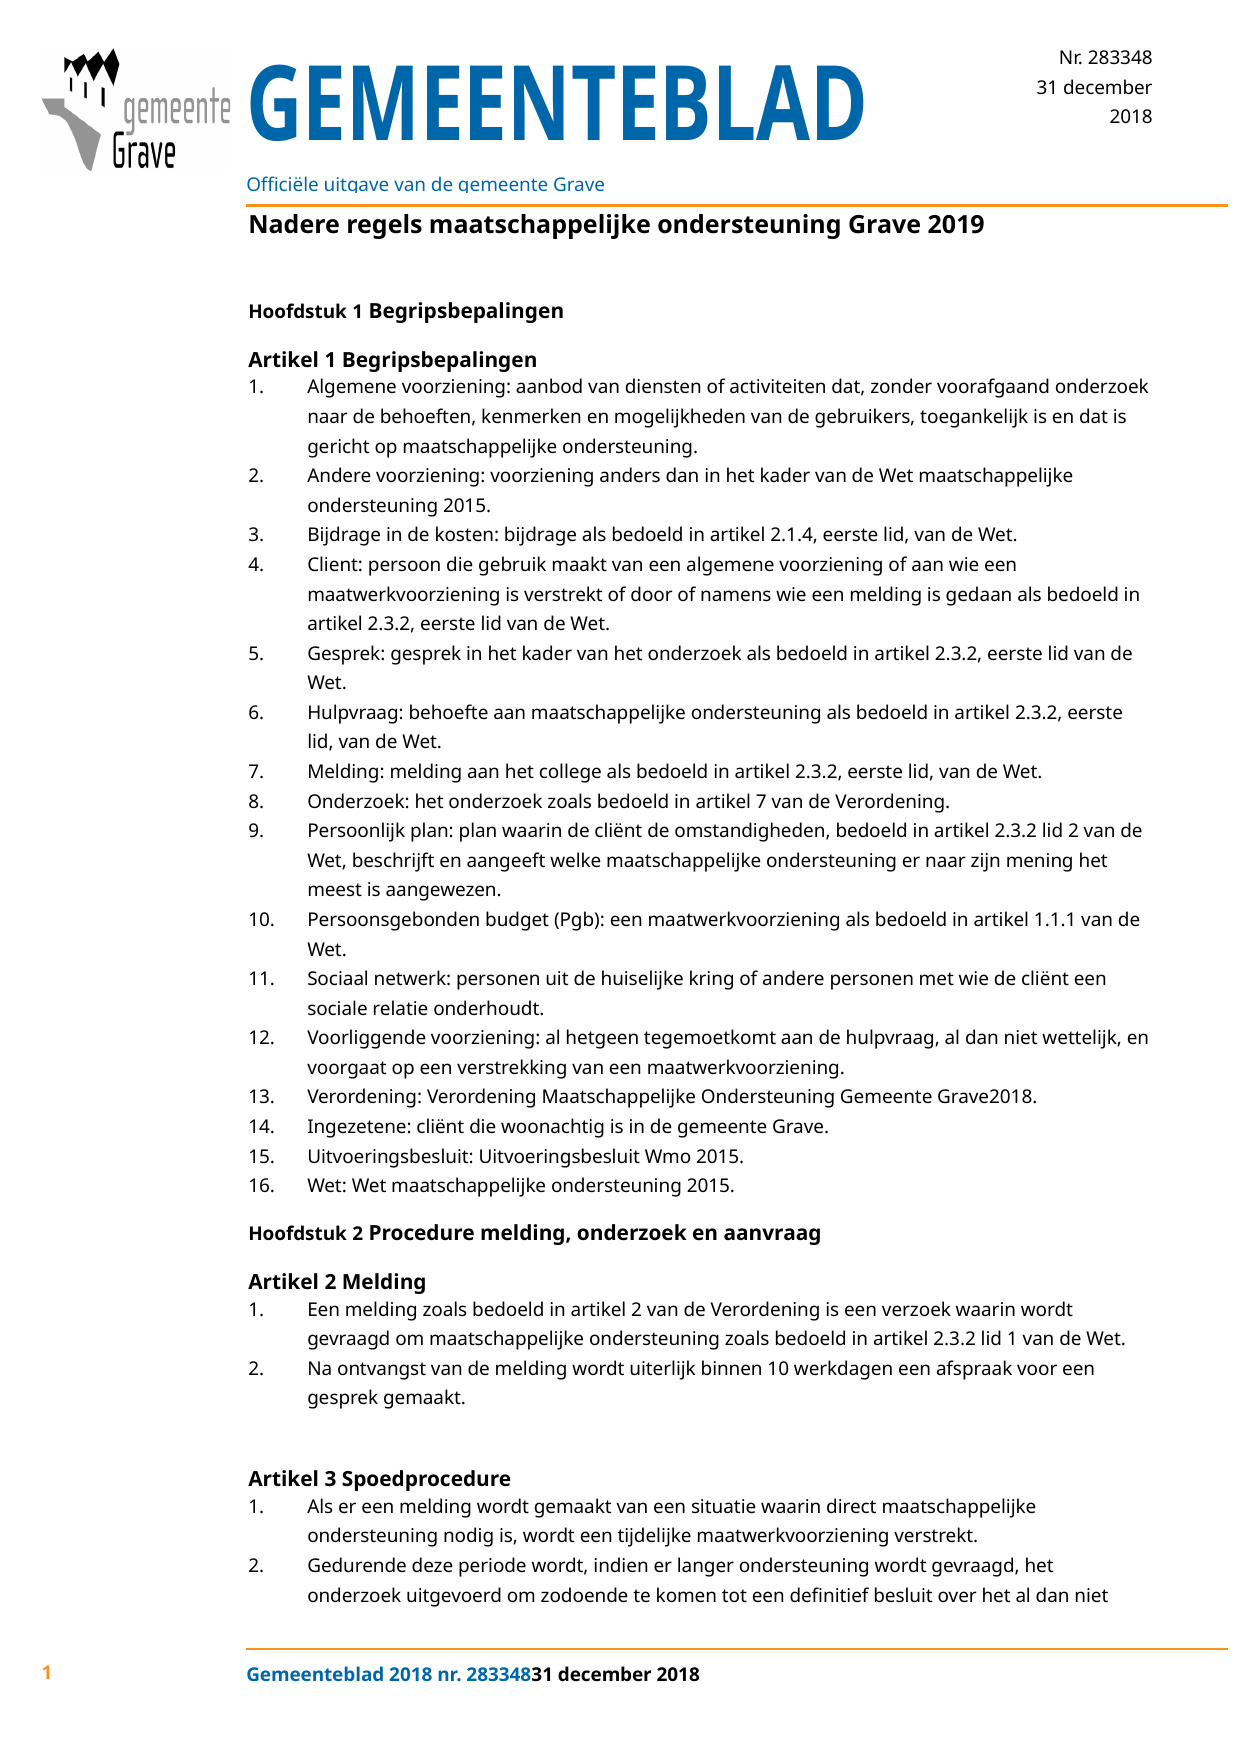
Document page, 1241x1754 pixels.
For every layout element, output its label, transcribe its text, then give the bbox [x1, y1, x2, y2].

list Gedurende deze periode wordt, indien er langer ondersteuning wordt gevraagd, het onderzoek uitgevoerd om zodoende te komen tot een definitief besluit over het al dan niet [248, 1552, 1152, 1607]
text Artikel 1 Begripsbepalingen [248, 345, 1152, 374]
text Nadere regels maatschappelijke ondersteuning Grave 2019 [248, 207, 1152, 241]
picture [41, 47, 231, 172]
list Na ontvangst van de melding wordt uiterlijk binnen 10 werkdagen een afspraak voor een gesprek gemaakt. [248, 1355, 1152, 1410]
text Hoofdstuk 1 Begripsbepalingen [248, 296, 1152, 324]
list Client: persoon die gebruik maakt van een algemene voorziening of aan wie een maatwerkvoorziening is verstrekt of door of namens wie een melding is gedaan als bedoeld in artikel 2.3.2, eerste lid van de Wet. [248, 551, 1152, 636]
list Voorliggende voorziening: al hetgeen tegemoetkomt aan de hulpvraag, al dan niet wettelijk, en voorgaat op een verstrekking van een maatwerkvoorziening. [248, 1024, 1152, 1080]
list Melding: melding aan het college als bedoeld in artikel 2.3.2, eerste lid, van de Wet. [248, 758, 1152, 784]
list Wet: Wet maatschappelijke ondersteuning 2015. [248, 1172, 1152, 1198]
list Uitvoeringsbesluit: Uitvoeringsbesluit Wmo 2015. [248, 1143, 1152, 1169]
list Algemene voorziening: aanbod van diensten of activiteiten dat, zonder voorafgaand onderzoek naar de behoeften, kenmerken en mogelijkheden van de gebruikers, toegankelijk is en dat is gericht op maatschappelijke ondersteuning. [248, 374, 1152, 459]
text Artikel 2 Melding [248, 1267, 1152, 1296]
list Verordening: Verordening Maatschappelijke Ondersteuning Gemeente Grave2018. [248, 1084, 1152, 1109]
list Persoonsgebonden budget (Pgb): een maatwerkvoorziening als bedoeld in artikel 1.1.1 van de Wet. [248, 906, 1152, 962]
list Bijdrage in de kosten: bijdrage als bedoeld in artikel 2.1.4, eerste lid, van de Wet. [248, 522, 1152, 547]
list Gesprek: gesprek in het kader van het onderzoek als bedoeld in artikel 2.3.2, eerste lid van de Wet. [248, 640, 1152, 695]
text Artikel 3 Spoedprocedure [248, 1464, 1152, 1493]
text Hoofdstuk 2 Procedure melding, onderzoek en aanvraag [248, 1218, 1152, 1247]
list Onderzoek: het onderzoek zoals bedoeld in artikel 7 van de Verordening. [248, 788, 1152, 814]
list Als er een melding wordt gemaakt van een situatie waarin direct maatschappelijke ondersteuning nodig is, wordt een tijdelijke maatwerkvoorziening verstrekt. [248, 1493, 1152, 1548]
list Andere voorziening: voorziening anders dan in het kader van de Wet maatschappelijke ondersteuning 2015. [248, 462, 1152, 518]
list Sociaal netwerk: personen uit de huiselijke kring of andere personen met wie de cliënt een sociale relatie onderhoudt. [248, 965, 1152, 1021]
list Een melding zoals bedoeld in artikel 2 van de Verordening is een verzoek waarin wordt gevraagd om maatschappelijke ondersteuning zoals bedoeld in artikel 2.3.2 lid 1 van de Wet. [248, 1296, 1152, 1351]
list Persoonlijk plan: plan waarin de cliënt de omstandigheden, bedoeld in artikel 2.3.2 lid 2 van de Wet, beschrijft en aangeeft welke maatschappelijke ondersteuning er naar zijn mening het meest is aangewezen. [248, 817, 1152, 902]
list Hulpvraag: behoefte aan maatschappelijke ondersteuning als bedoeld in artikel 2.3.2, eerste lid, van de Wet. [248, 699, 1152, 754]
list Ingezetene: cliënt die woonachtig is in de gemeente Grave. [248, 1113, 1152, 1139]
